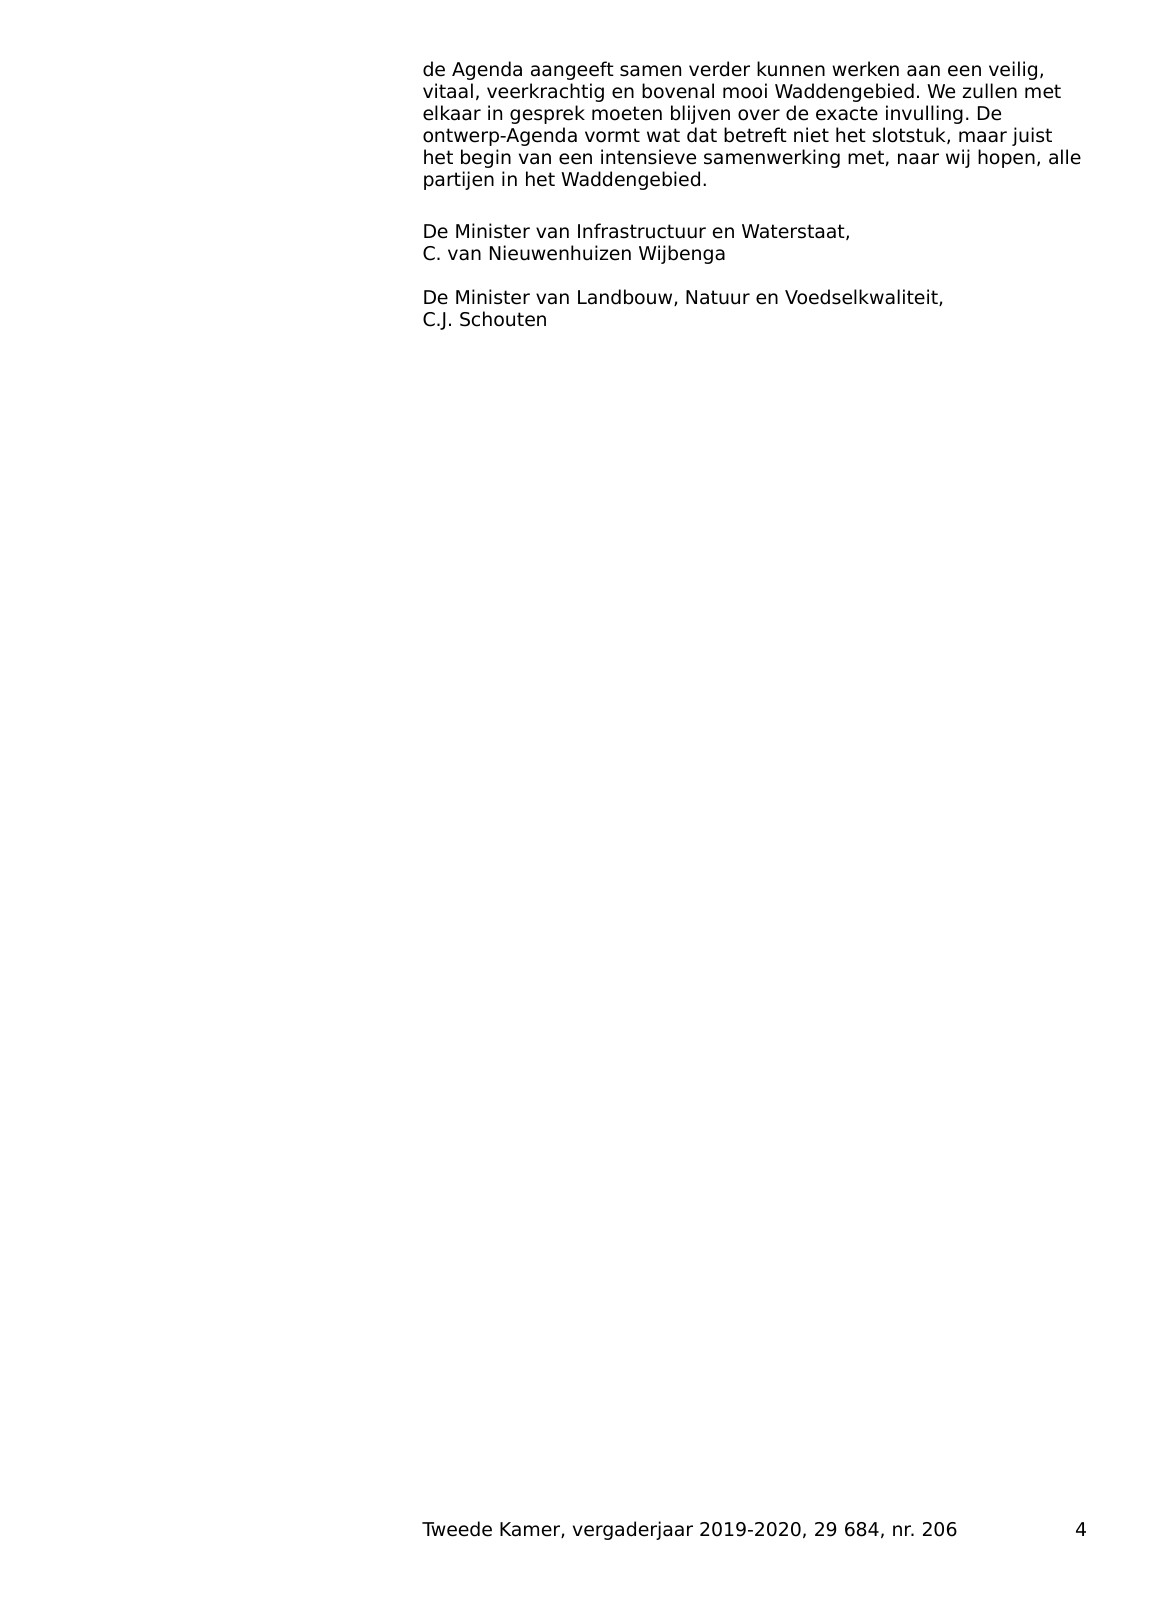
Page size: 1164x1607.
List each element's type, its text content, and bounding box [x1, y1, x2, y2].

text De Minister van Landbouw, Natuur en Voedselkwaliteit, C.J. Schouten [422, 287, 1087, 331]
text De Minister van Infrastructuur en Waterstaat, C. van Nieuwenhuizen Wijbenga [422, 221, 1087, 265]
text de Agenda aangeeft samen verder kunnen werken aan een veilig, vitaal, veerkrachtig en bovenal mooi Waddengebied. We zullen met elkaar in gesprek moeten blijven over de exacte invulling. De ontwerp-Agenda vormt wat dat betreft niet het slotstuk, maar juist het begin van een intensieve samenwerking met, naar wij hopen, alle partijen in het Waddengebied. [422, 59, 1087, 191]
